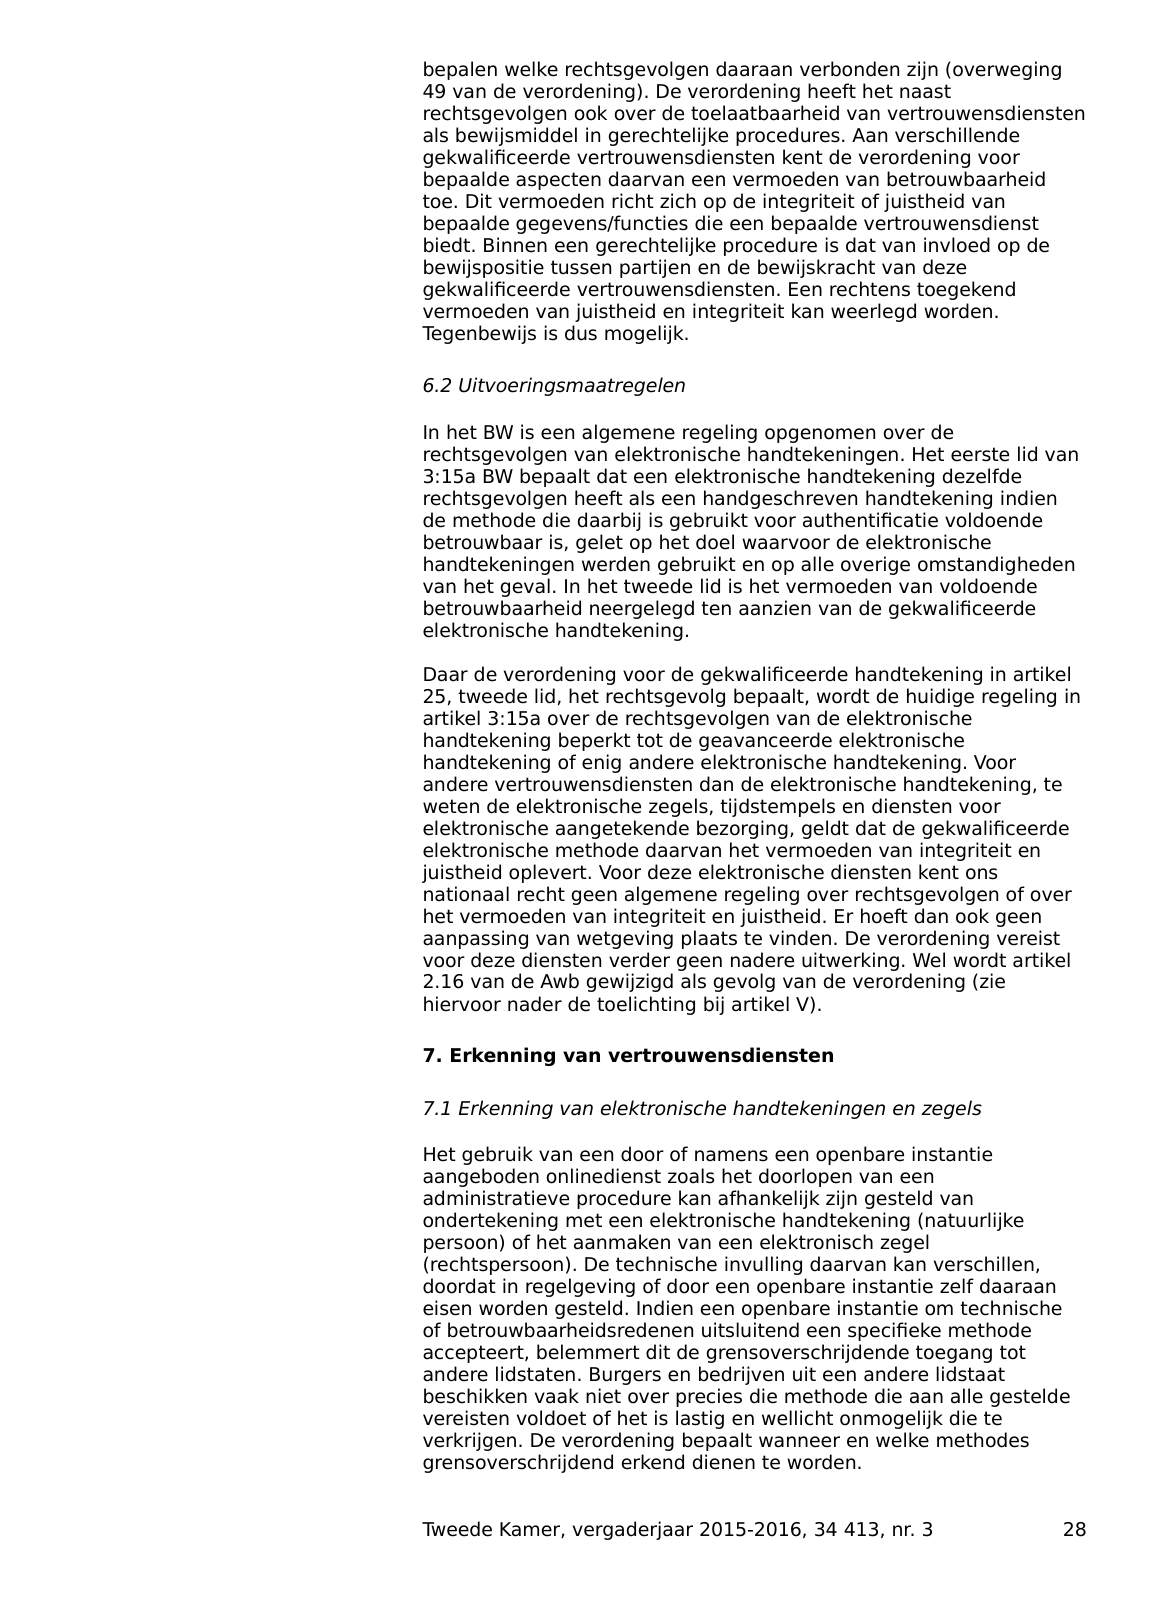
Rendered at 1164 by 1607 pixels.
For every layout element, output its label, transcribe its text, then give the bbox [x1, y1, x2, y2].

subtitle 7. Erkenning van vertrouwensdiensten [422, 1045, 1087, 1067]
text In het BW is een algemene regeling opgenomen over de rechtsgevolgen van elektronische handtekeningen. Het eerste lid van 3:15a BW bepaalt dat een elektronische handtekening dezelfde rechtsgevolgen heeft als een handgeschreven handtekening indien de methode die daarbij is gebruikt voor authentificatie voldoende betrouwbaar is, gelet op het doel waarvoor de elektronische handtekeningen werden gebruikt en op alle overige omstandigheden van het geval. In het tweede lid is het vermoeden van voldoende betrouwbaarheid neergelegd ten aanzien van de gekwalificeerde elektronische handtekening. [422, 422, 1087, 642]
subtitle 6.2 Uitvoeringsmaatregelen [422, 375, 1087, 397]
text bepalen welke rechtsgevolgen daaraan verbonden zijn (overweging 49 van de verordening). De verordening heeft het naast rechtsgevolgen ook over de toelaatbaarheid van vertrouwensdiensten als bewijsmiddel in gerechtelijke procedures. Aan verschillende gekwalificeerde vertrouwensdiensten kent de verordening voor bepaalde aspecten daarvan een vermoeden van betrouwbaarheid toe. Dit vermoeden richt zich op de integriteit of juistheid van bepaalde gegevens/functies die een bepaalde vertrouwensdienst biedt. Binnen een gerechtelijke procedure is dat van invloed op de bewijspositie tussen partijen en de bewijskracht van deze gekwalificeerde vertrouwensdiensten. Een rechtens toegekend vermoeden van juistheid en integriteit kan weerlegd worden. Tegenbewijs is dus mogelijk. [422, 59, 1087, 345]
text Daar de verordening voor de gekwalificeerde handtekening in artikel 25, tweede lid, het rechtsgevolg bepaalt, wordt de huidige regeling in artikel 3:15a over de rechtsgevolgen van de elektronische handtekening beperkt tot de geavanceerde elektronische handtekening of enig andere elektronische handtekening. Voor andere vertrouwensdiensten dan de elektronische handtekening, te weten de elektronische zegels, tijdstempels en diensten voor elektronische aangetekende bezorging, geldt dat de gekwalificeerde elektronische methode daarvan het vermoeden van integriteit en juistheid oplevert. Voor deze elektronische diensten kent ons nationaal recht geen algemene regeling over rechtsgevolgen of over het vermoeden van integriteit en juistheid. Er hoeft dan ook geen aanpassing van wetgeving plaats te vinden. De verordening vereist voor deze diensten verder geen nadere uitwerking. Wel wordt artikel 2.16 van de Awb gewijzigd als gevolg van de verordening (zie hiervoor nader de toelichting bij artikel V). [422, 664, 1087, 1015]
subtitle 7.1 Erkenning van elektronische handtekeningen en zegels [422, 1097, 1087, 1119]
text Het gebruik van een door of namens een openbare instantie aangeboden onlinedienst zoals het doorlopen van een administratieve procedure kan afhankelijk zijn gesteld van ondertekening met een elektronische handtekening (natuurlijke persoon) of het aanmaken van een elektronisch zegel (rechtspersoon). De technische invulling daarvan kan verschillen, doordat in regelgeving of door een openbare instantie zelf daaraan eisen worden gesteld. Indien een openbare instantie om technische of betrouwbaarheidsredenen uitsluitend een specifieke methode accepteert, belemmert dit de grensoverschrijdende toegang tot andere lidstaten. Burgers en bedrijven uit een andere lidstaat beschikken vaak niet over precies die methode die aan alle gestelde vereisten voldoet of het is lastig en wellicht onmogelijk die te verkrijgen. De verordening bepaalt wanneer en welke methodes grensoverschrijdend erkend dienen te worden. [422, 1144, 1087, 1474]
